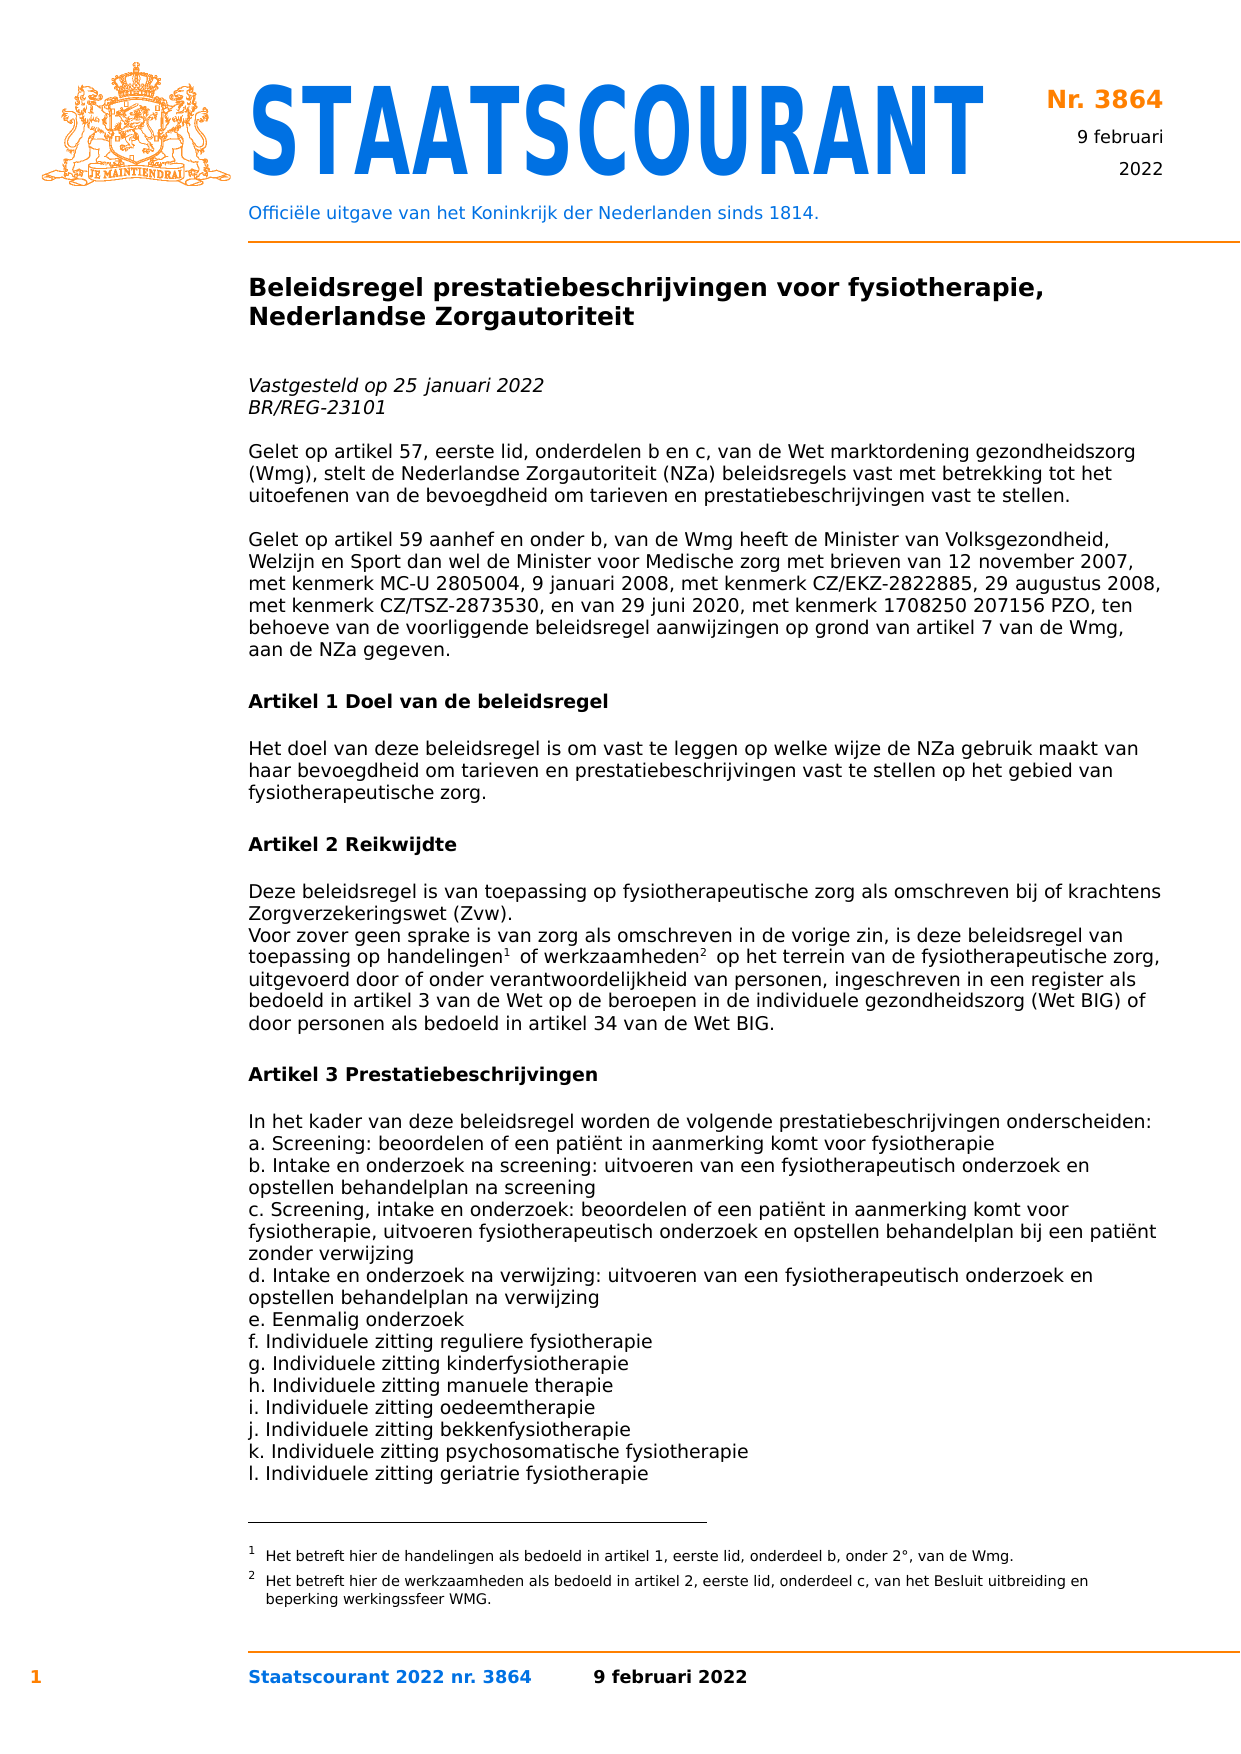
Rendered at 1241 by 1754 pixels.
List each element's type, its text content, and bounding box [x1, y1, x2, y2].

text d. Intake en onderzoek na verwijzing: uitvoeren van een fysiotherapeutisch onderzoek en opstellen behandelplan na verwijzing [248, 1265, 1163, 1309]
text Gelet op artikel 59 aanhef en onder b, van de Wmg heeft de Minister van Volksgezondheid, Welzijn en Sport dan wel de Minister voor Medische zorg met brieven van 12 november 2007, met kenmerk MC-U 2805004, 9 januari 2008, met kenmerk CZ/EKZ-2822885, 29 augustus 2008, met kenmerk CZ/TSZ-2873530, en van 29 juni 2020, met kenmerk 1708250 207156 PZO, ten behoeve van de voorliggende beleidsregel aanwijzingen op grond van artikel 7 van de Wmg, aan de NZa gegeven. [248, 529, 1163, 661]
table_header Nr. 3864 [998, 62, 1240, 121]
text c. Screening, intake en onderzoek: beoordelen of een patiënt in aanmerking komt voor fysiotherapie, uitvoeren fysiotherapeutisch onderzoek en opstellen behandelplan bij een patiënt zonder verwijzing [248, 1199, 1163, 1265]
text Het betreft hier de handelingen als bedoeld in artikel 1, eerste lid, onderdeel b, onder 2°, van de Wmg. [248, 1544, 1163, 1566]
text f. Individuele zitting reguliere fysiotherapie [248, 1331, 1163, 1353]
text BR/REG-23101 [248, 397, 1163, 419]
text Voor zover geen sprake is van zorg als omschreven in de vorige zin, is deze beleidsregel van toepassing op handelingen of werkzaamheden op het terrein van de fysiotherapeutische zorg, uitgevoerd door of onder verantwoordelijkheid van personen, ingeschreven in een register als bedoeld in artikel 3 van de Wet op de beroepen in de individuele gezondheidszorg (Wet BIG) of door personen als bedoeld in artikel 34 van de Wet BIG. [248, 924, 1163, 1034]
table_header [25, 62, 248, 241]
subtitle Artikel 1 Doel van de beleidsregel [248, 691, 1163, 713]
text j. Individuele zitting bekkenfysiotherapie [248, 1419, 1163, 1441]
table_cell 2022 [998, 153, 1240, 203]
table_cell Officiële uitgave van het Koninkrijk der Nederlanden sinds 1814. [248, 203, 1240, 241]
text Vastgesteld op 25 januari 2022 [248, 375, 1163, 397]
picture [41, 62, 231, 186]
table_cell 9 februari [998, 121, 1240, 153]
text Gelet op artikel 57, eerste lid, onderdelen b en c, van de Wet marktordening gezondheidszorg (Wmg), stelt de Nederlandse Zorgautoriteit (NZa) beleidsregels vast met betrekking tot het uitoefenen van de bevoegdheid om tarieven en prestatiebeschrijvingen vast te stellen. [248, 441, 1163, 507]
text k. Individuele zitting psychosomatische fysiotherapie [248, 1441, 1163, 1463]
text Het betreft hier de werkzaamheden als bedoeld in artikel 2, eerste lid, onderdeel c, van het Besluit uitbreiding en beperking werkingssfeer WMG. [248, 1569, 1163, 1608]
text a. Screening: beoordelen of een patiënt in aanmerking komt voor fysiotherapie [248, 1133, 1163, 1155]
table_header STAATSCOURANT [248, 62, 998, 203]
text e. Eenmalig onderzoek [248, 1309, 1163, 1331]
text b. Intake en onderzoek na screening: uitvoeren van een fysiotherapeutisch onderzoek en opstellen behandelplan na screening [248, 1155, 1163, 1199]
subtitle Artikel 2 Reikwijdte [248, 833, 1163, 856]
text In het kader van deze beleidsregel worden de volgende prestatiebeschrijvingen onderscheiden: [248, 1111, 1163, 1133]
subtitle Artikel 3 Prestatiebeschrijvingen [248, 1064, 1163, 1086]
subtitle Beleidsregel prestatiebeschrijvingen voor fysiotherapie, Nederlandse Zorgautoriteit [248, 273, 1163, 331]
text l. Individuele zitting geriatrie fysiotherapie [248, 1463, 1163, 1485]
text g. Individuele zitting kinderfysiotherapie [248, 1353, 1163, 1375]
text Deze beleidsregel is van toepassing op fysiotherapeutische zorg als omschreven bij of krachtens Zorgverzekeringswet (Zvw). [248, 881, 1163, 924]
text Het doel van deze beleidsregel is om vast te leggen op welke wijze de NZa gebruik maakt van haar bevoegdheid om tarieven en prestatiebeschrijvingen vast te stellen op het gebied van fysiotherapeutische zorg. [248, 738, 1163, 803]
text h. Individuele zitting manuele therapie [248, 1375, 1163, 1397]
text i. Individuele zitting oedeemtherapie [248, 1397, 1163, 1419]
